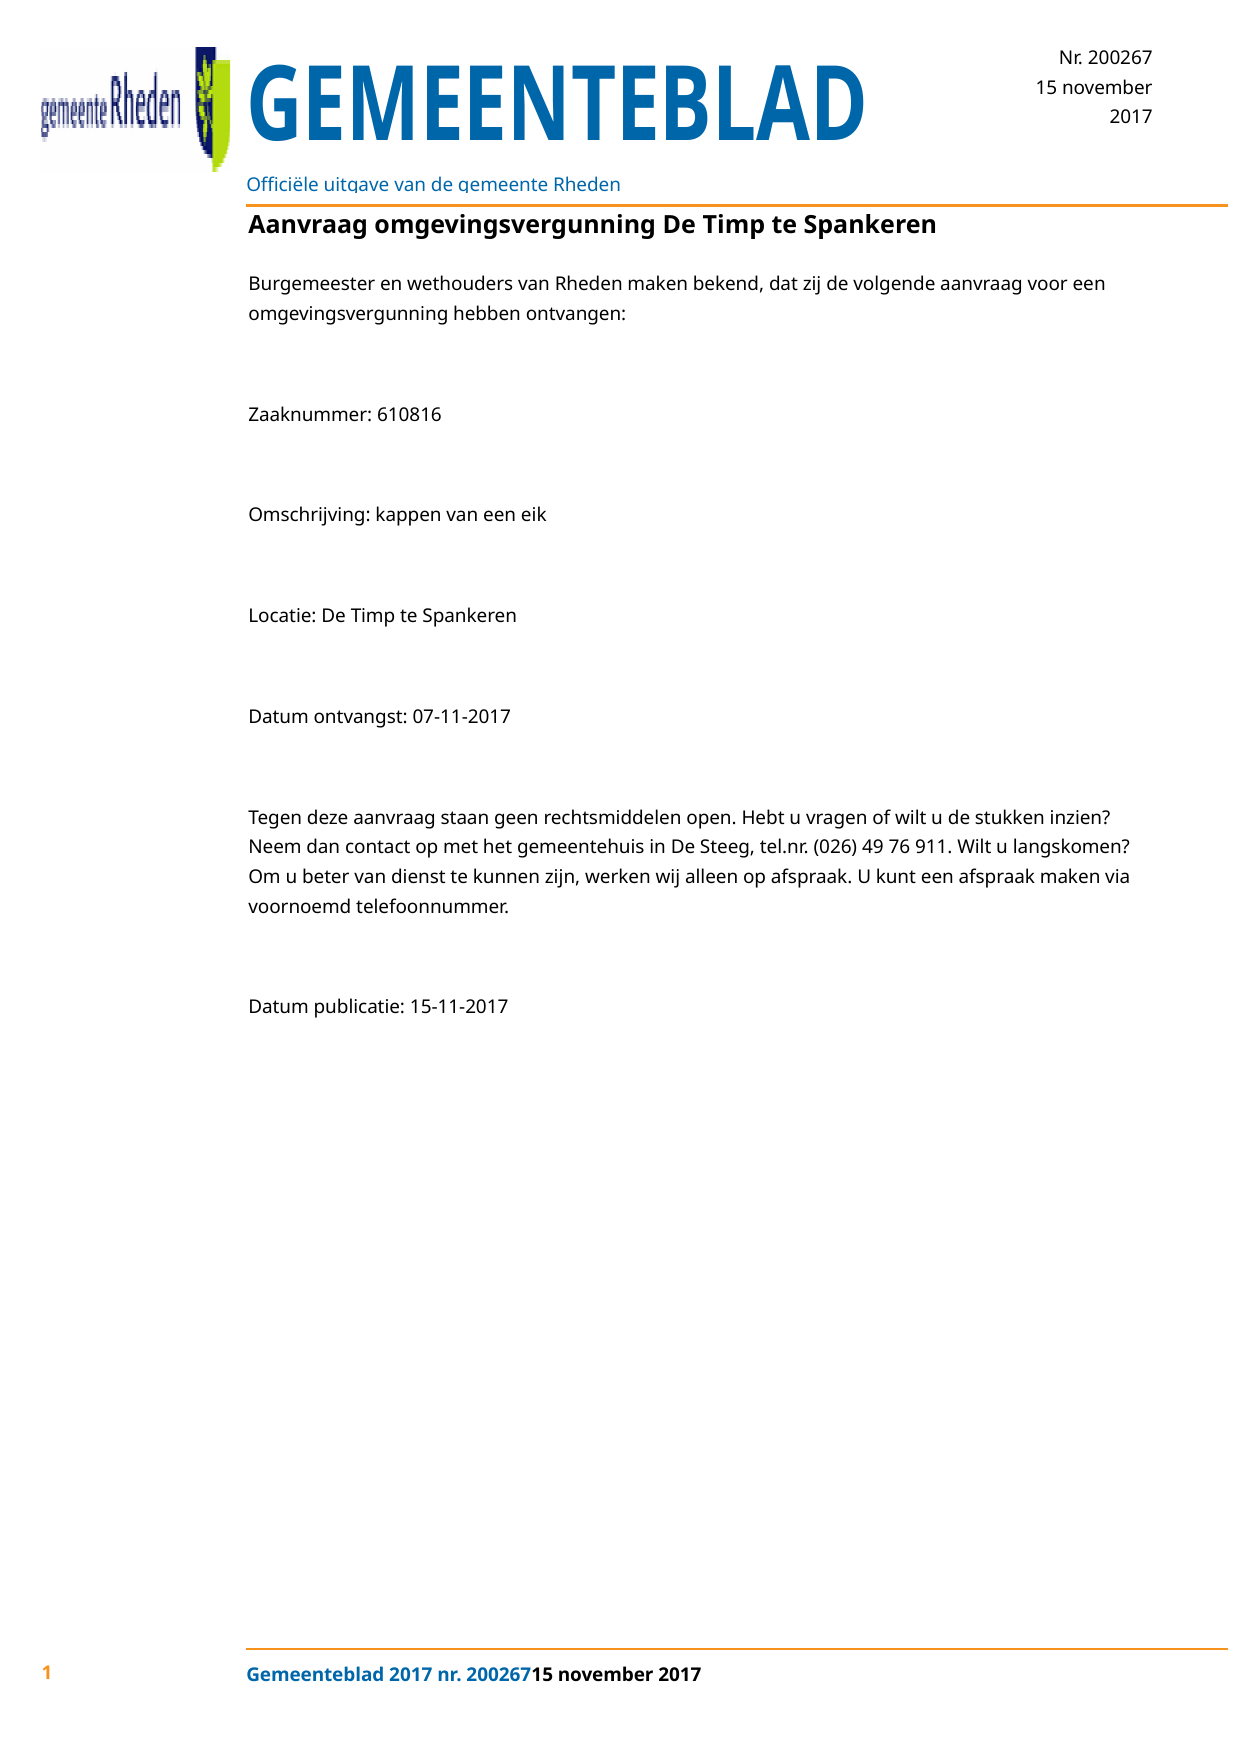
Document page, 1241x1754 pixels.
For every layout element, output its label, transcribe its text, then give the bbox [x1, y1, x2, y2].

text Omschrijving: kappen van een eik [248, 502, 1152, 527]
text Tegen deze aanvraag staan geen rechtsmiddelen open. Hebt u vragen of wilt u de stukken inzien? Neem dan contact op met het gemeentehuis in De Steeg, tel.nr. (026) 49 76 911. Wilt u langskomen? Om u beter van dienst te kunnen zijn, werken wij alleen op afspraak. U kunt een afspraak maken via voornoemd telefoonnummer. [248, 804, 1152, 918]
text Datum ontvangst: 07-11-2017 [248, 703, 1152, 729]
picture [41, 47, 231, 172]
text Zaaknummer: 610816 [248, 401, 1152, 426]
text Burgemeester en wethouders van Rheden maken bekend, dat zij de volgende aanvraag voor een omgevingsvergunning hebben ontvangen: [248, 270, 1152, 326]
text Locatie: De Timp te Spankeren [248, 602, 1152, 628]
text Aanvraag omgevingsvergunning De Timp te Spankeren [248, 207, 1152, 241]
text Datum publicatie: 15-11-2017 [248, 994, 1152, 1019]
